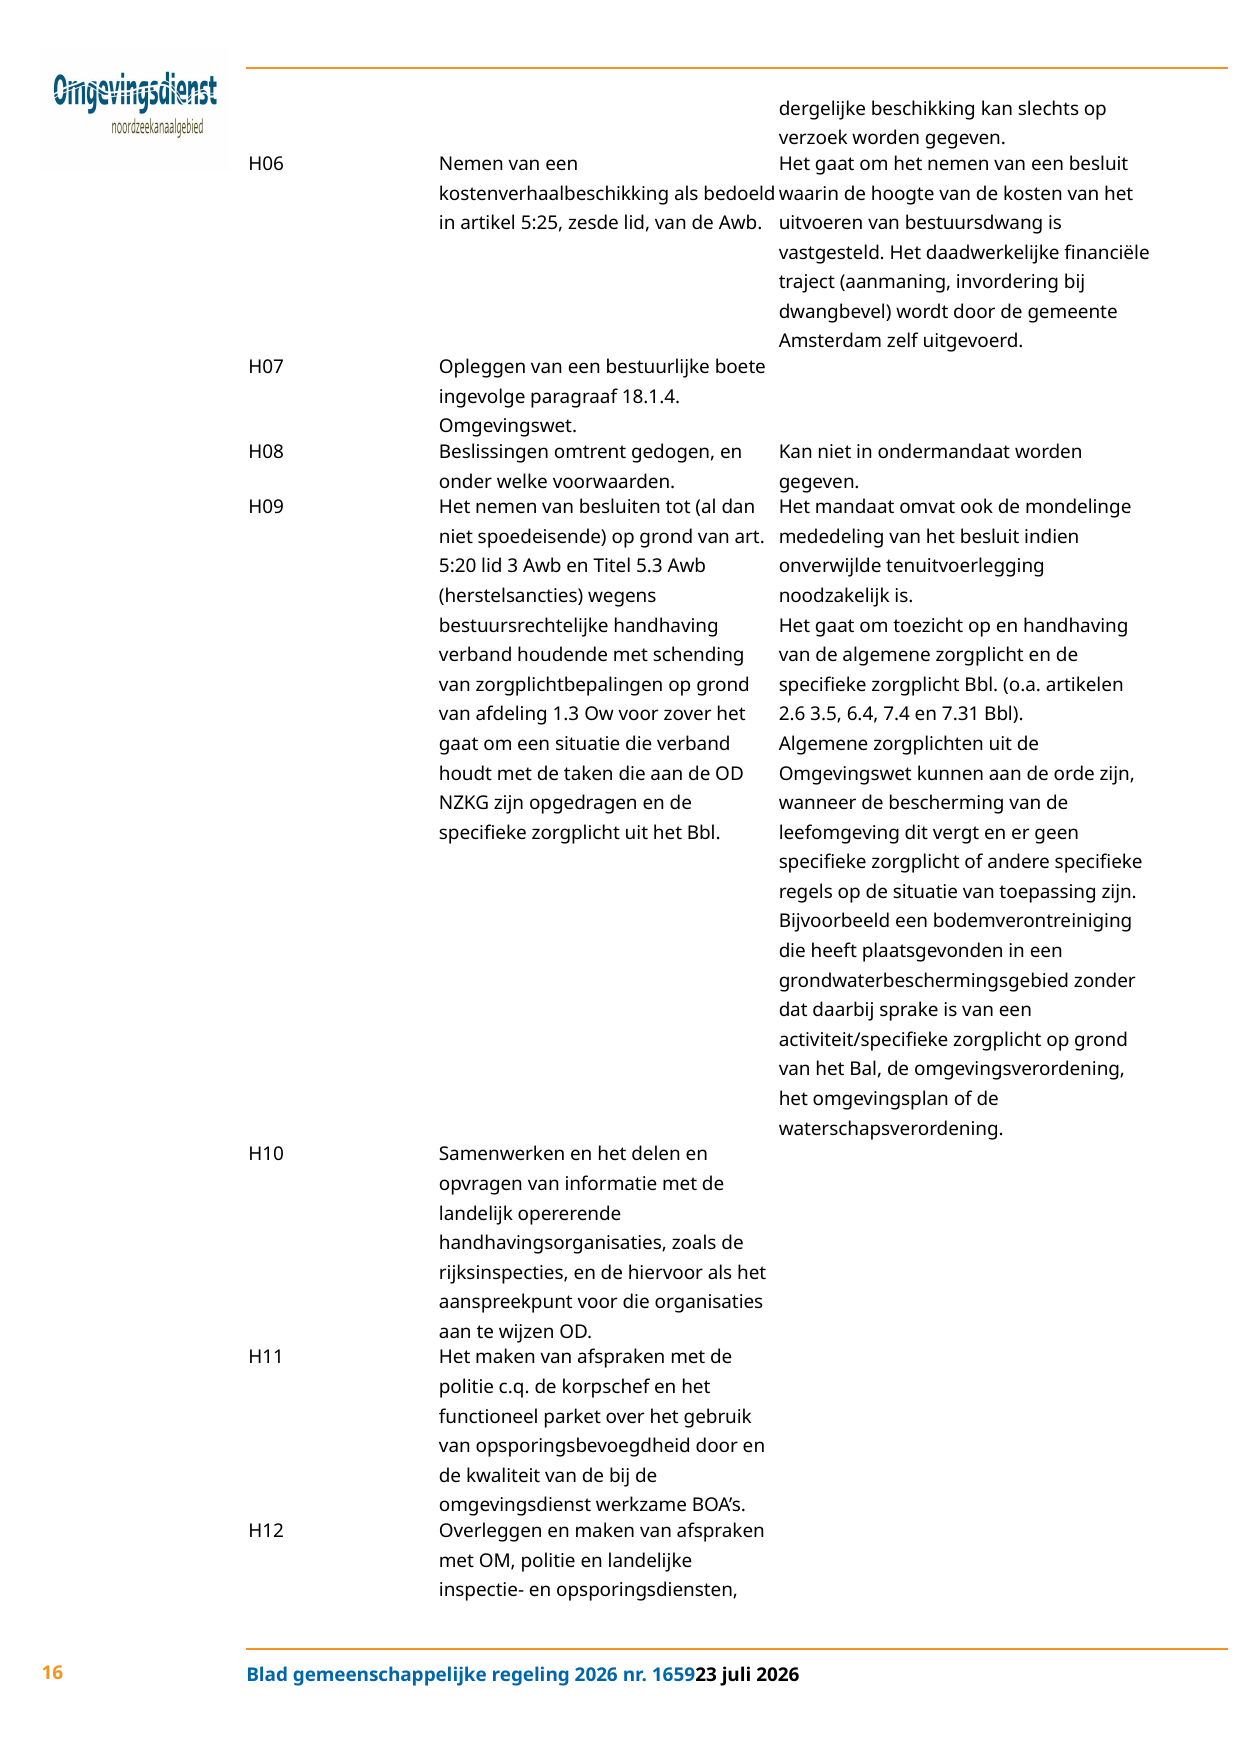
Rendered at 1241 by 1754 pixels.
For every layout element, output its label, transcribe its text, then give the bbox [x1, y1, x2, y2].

table_cell Kan niet in ondermandaat worden gegeven. [779, 438, 1152, 493]
table_cell Opleggen van een bestuurlijke boete ingevolge paragraaf 18.1.4. Omgevingswet. [439, 353, 778, 438]
table_cell H11 [248, 1344, 439, 1517]
table_cell Samenwerken en het delen en opvragen van informatie met de landelijk opererende handhavingsorganisaties, zoals de rijksinspecties, en de hiervoor als het aanspreekpunt voor die organisaties aan te wijzen OD. [439, 1141, 778, 1344]
table_cell Beslissingen omtrent gedogen, en onder welke voorwaarden. [439, 438, 778, 493]
table_cell H08 [248, 438, 439, 493]
table_cell [779, 1141, 1152, 1344]
table_cell H06 [248, 150, 439, 353]
table_cell Het gaat om het nemen van een besluit waarin de hoogte van de kosten van het uitvoeren van bestuursdwang is vastgesteld. Het daadwerkelijke financiële traject (aanmaning, invordering bij dwangbevel) wordt door de gemeente Amsterdam zelf uitgevoerd. [779, 150, 1152, 353]
table_cell [779, 1344, 1152, 1517]
table_cell Nemen van een kostenverhaalbeschikking als bedoeld in artikel 5:25, zesde lid, van de Awb. [439, 150, 778, 353]
table_cell H09 [248, 494, 439, 1141]
table_cell Het nemen van besluiten tot (al dan niet spoedeisende) op grond van art. 5:20 lid 3 Awb en Titel 5.3 Awb (herstelsancties) wegens bestuursrechtelijke handhaving verband houdende met schending van zorgplichtbepalingen op grond van afdeling 1.3 Ow voor zover het gaat om een situatie die verband houdt met de taken die aan de OD NZKG zijn opgedragen en de specifieke zorgplicht uit het Bbl. [439, 494, 778, 1141]
table_cell H10 [248, 1141, 439, 1344]
table_cell [779, 1518, 1152, 1602]
table_cell [779, 353, 1152, 438]
table_cell Overleggen en maken van afspraken met OM, politie en landelijke inspectie- en opsporingsdiensten, [439, 1518, 778, 1602]
table_cell Het mandaat omvat ook de mondelinge mededeling van het besluit indien onverwijlde tenuitvoerlegging noodzakelijk is. Het gaat om toezicht op en handhaving van de algemene zorgplicht en de specifieke zorgplicht Bbl. (o.a. artikelen 2.6 3.5, 6.4, 7.4 en 7.31 Bbl). Algemene zorgplichten uit de Omgevingswet kunnen aan de orde zijn, wanneer de bescherming van de leefomgeving dit vergt en er geen specifieke zorgplicht of andere specifieke regels op de situatie van toepassing zijn. Bijvoorbeeld een bodemverontreiniging die heeft plaatsgevonden in een grondwaterbeschermingsgebied zonder dat daarbij sprake is van een activiteit/specifieke zorgplicht op grond van het Bal, de omgevingsverordening, het omgevingsplan of de waterschapsverordening. [779, 494, 1152, 1141]
picture [41, 47, 231, 172]
table_cell dergelijke beschikking kan slechts op verzoek worden gegeven. [779, 95, 1152, 150]
table_cell [248, 95, 439, 150]
table_cell [439, 95, 778, 150]
table_cell H12 [248, 1518, 439, 1602]
table_cell Het maken van afspraken met de politie c.q. de korpschef en het functioneel parket over het gebruik van opsporingsbevoegdheid door en de kwaliteit van de bij de omgevingsdienst werkzame BOA’s. [439, 1344, 778, 1517]
table_cell H07 [248, 353, 439, 438]
